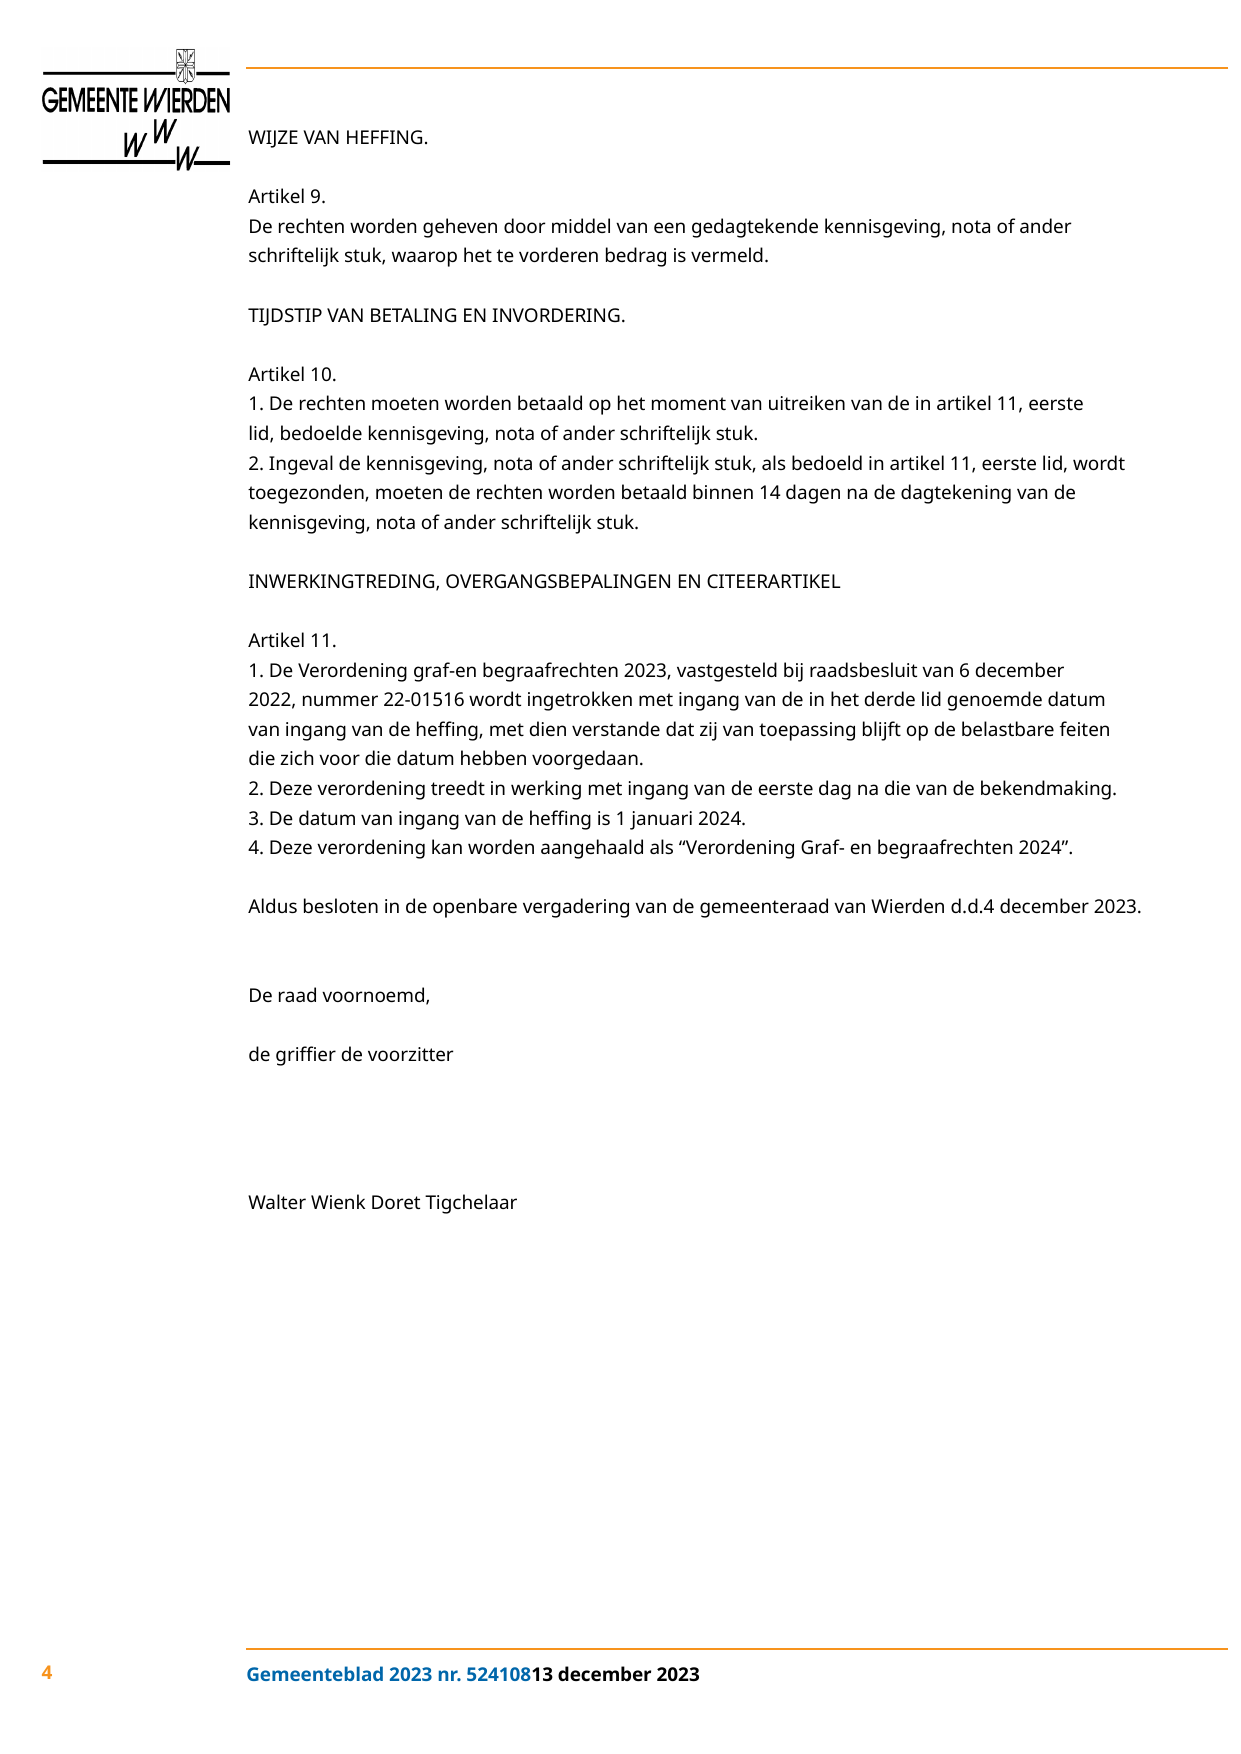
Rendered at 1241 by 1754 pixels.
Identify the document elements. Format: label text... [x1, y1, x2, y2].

picture [41, 47, 231, 172]
text 2. Ingeval de kennisgeving, nota of ander schriftelijk stuk, als bedoeld in artikel 11, eerste lid, wordt [248, 450, 1152, 476]
text Artikel 9. [248, 183, 1152, 209]
text toegezonden, moeten de rechten worden betaald binnen 14 dagen na de dagtekening van de [248, 479, 1152, 505]
text 4. Deze verordening kan worden aangehaald als “Verordening Graf- en begraafrechten 2024”. [248, 834, 1152, 860]
text 1. De Verordening graf-en begraafrechten 2023, vastgesteld bij raadsbesluit van 6 december [248, 657, 1152, 683]
text WIJZE VAN HEFFING. [248, 124, 1152, 150]
text De rechten worden geheven door middel van een gedagtekende kennisgeving, nota of ander schriftelijk stuk, waarop het te vorderen bedrag is vermeld. [248, 213, 1152, 268]
text van ingang van de heffing, met dien verstande dat zij van toepassing blijft op de belastbare feiten [248, 716, 1152, 742]
text 2022, nummer 22-01516 wordt ingetrokken met ingang van de in het derde lid genoemde datum [248, 686, 1152, 712]
text lid, bedoelde kennisgeving, nota of ander schriftelijk stuk. [248, 420, 1152, 446]
text 1. De rechten moeten worden betaald op het moment van uitreiken van de in artikel 11, eerste [248, 391, 1152, 416]
text INWERKINGTREDING, OVERGANGSBEPALINGEN EN CITEERARTIKEL [248, 568, 1152, 594]
text die zich voor die datum hebben voorgedaan. [248, 746, 1152, 771]
text Artikel 11. [248, 627, 1152, 653]
text de griffier de voorzitter [248, 1041, 1152, 1067]
text Walter Wienk Doret Tigchelaar [248, 1189, 1152, 1215]
text 2. Deze verordening treedt in werking met ingang van de eerste dag na die van de bekendmaking. [248, 775, 1152, 801]
text De raad voornoemd, [248, 982, 1152, 1008]
text 3. De datum van ingang van de heffing is 1 januari 2024. [248, 805, 1152, 831]
text kennisgeving, nota of ander schriftelijk stuk. [248, 509, 1152, 535]
text Aldus besloten in de openbare vergadering van de gemeenteraad van Wierden d.d.4 december 2023. [248, 893, 1152, 919]
text Artikel 10. [248, 361, 1152, 387]
text TIJDSTIP VAN BETALING EN INVORDERING. [248, 302, 1152, 328]
